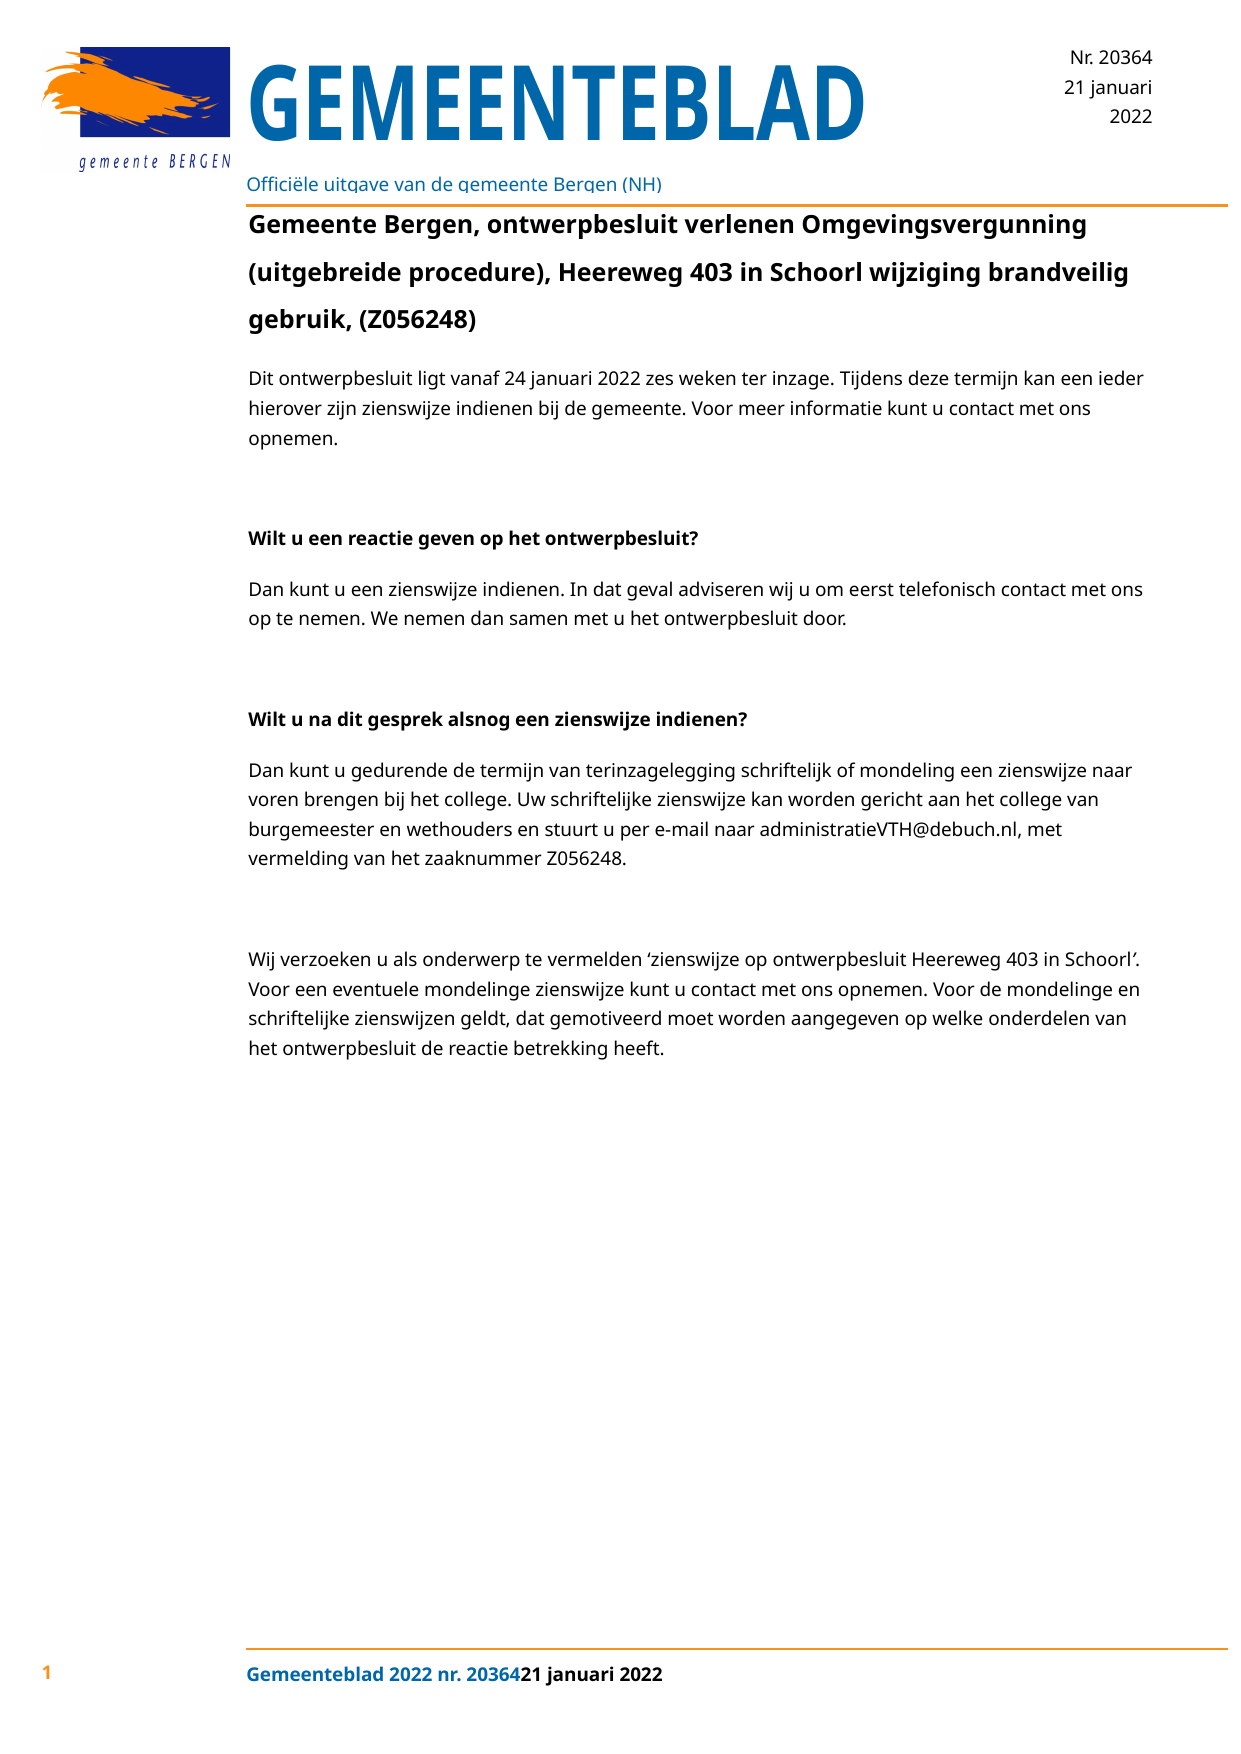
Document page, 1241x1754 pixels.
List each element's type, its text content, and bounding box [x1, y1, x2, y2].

text Dan kunt u gedurende de termijn van terinzagelegging schriftelijk of mondeling een zienswijze naar voren brengen bij het college. Uw schriftelijke zienswijze kan worden gericht aan het college van burgemeester en wethouders en stuurt u per e-mail naar administratieVTH@debuch.nl, met vermelding van het zaaknummer Z056248. [248, 757, 1152, 871]
text Dan kunt u een zienswijze indienen. In dat geval adviseren wij u om eerst telefonisch contact met ons op te nemen. We nemen dan samen met u het ontwerpbesluit door. [248, 576, 1152, 631]
text Wilt u na dit gesprek alsnog een zienswijze indienen? [248, 706, 1152, 732]
text Wij verzoeken u als onderwerp te vermelden ‘zienswijze op ontwerpbesluit Heereweg 403 in Schoorl’. Voor een eventuele mondelinge zienswijze kunt u contact met ons opnemen. Voor de mondelinge en schriftelijke zienswijzen geldt, dat gemotiveerd moet worden aangegeven op welke onderdelen van het ontwerpbesluit de reactie betrekking heeft. [248, 946, 1152, 1061]
text Gemeente Bergen, ontwerpbesluit verlenen Omgevingsvergunning (uitgebreide procedure), Heereweg 403 in Schoorl wijziging brandveilig gebruik, (Z056248) [248, 207, 1152, 336]
picture [41, 47, 231, 172]
text Wilt u een reactie geven op het ontwerpbesluit? [248, 526, 1152, 551]
text Dit ontwerpbesluit ligt vanaf 24 januari 2022 zes weken ter inzage. Tijdens deze termijn kan een ieder hierover zijn zienswijze indienen bij de gemeente. Voor meer informatie kunt u contact met ons opnemen. [248, 366, 1152, 450]
